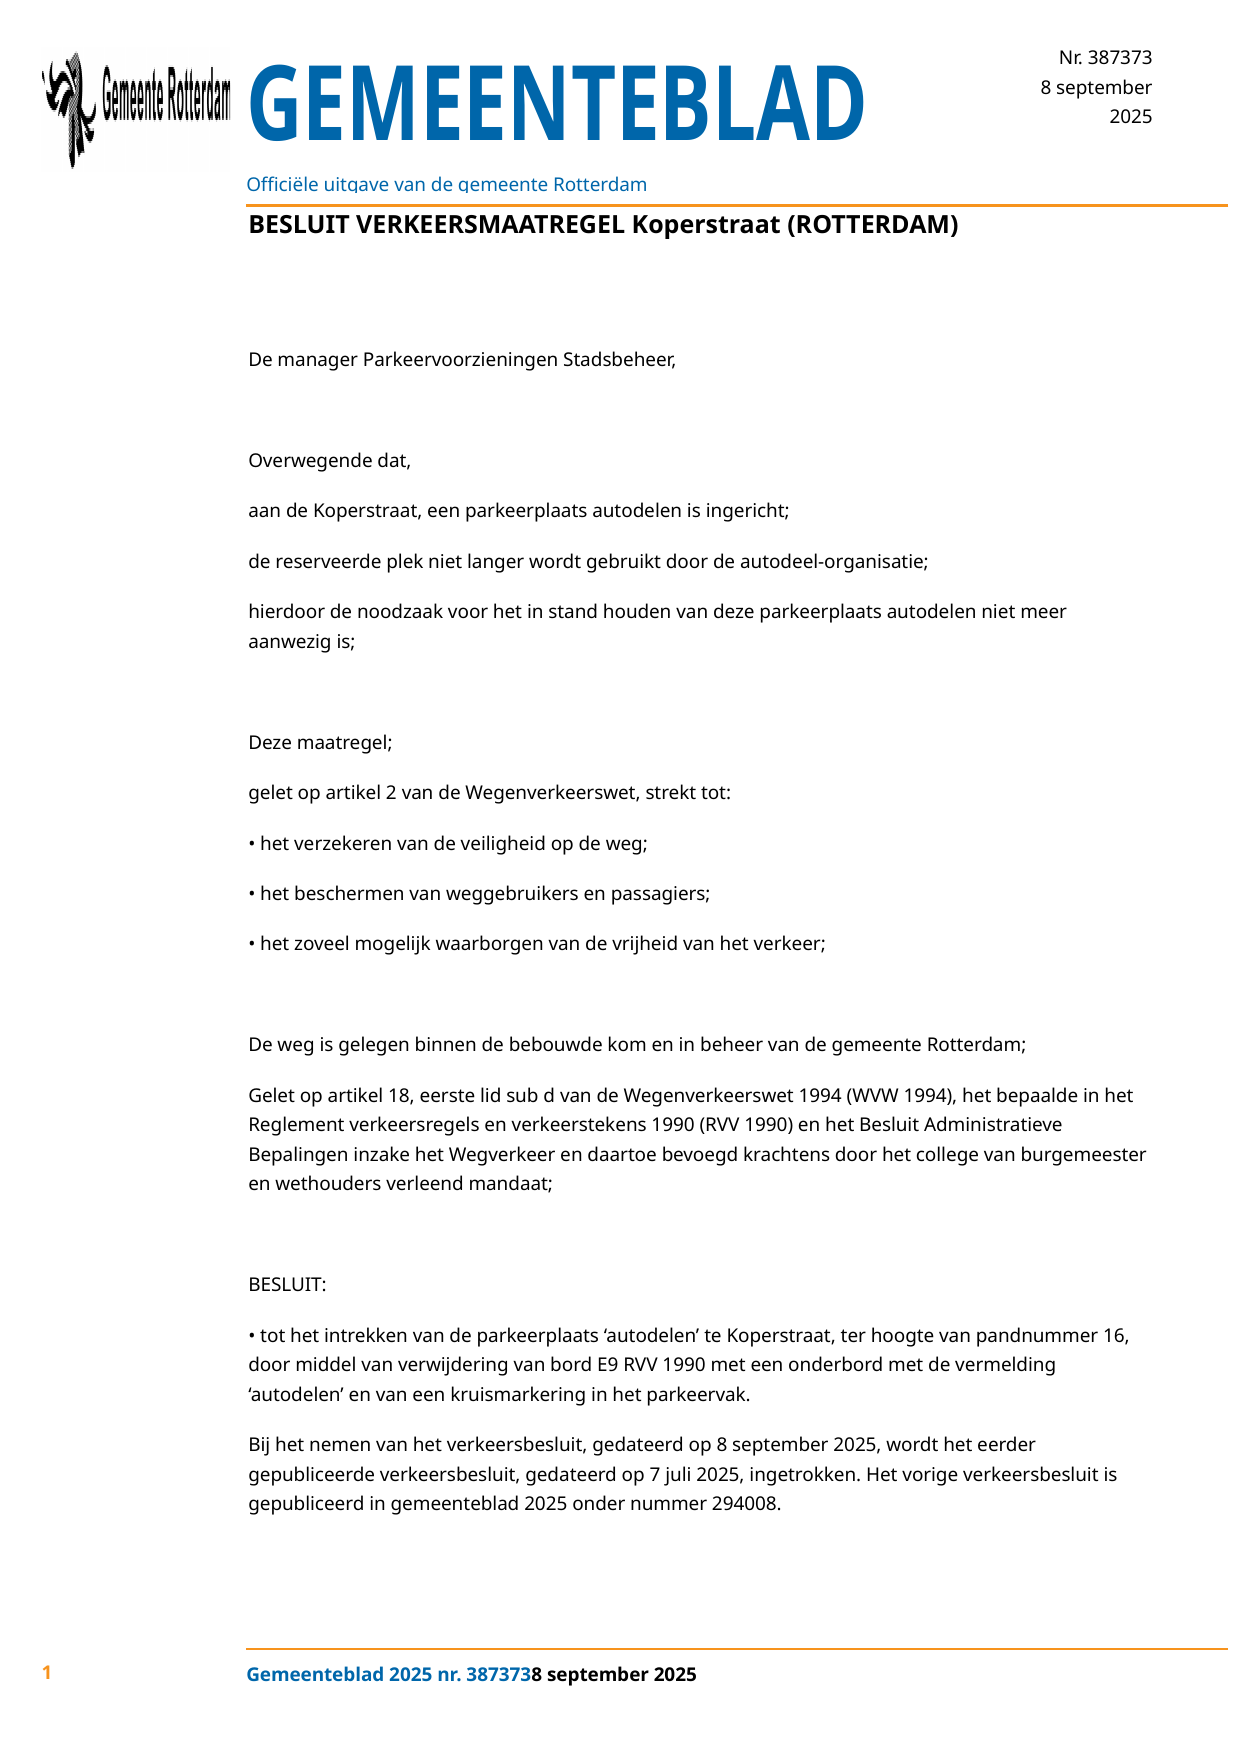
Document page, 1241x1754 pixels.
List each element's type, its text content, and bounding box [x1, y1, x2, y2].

picture [41, 47, 231, 172]
text BESLUIT: [248, 1271, 1152, 1297]
text aan de Koperstraat, een parkeerplaats autodelen is ingericht; [248, 498, 1152, 523]
text De weg is gelegen binnen de bebouwde kom en in beheer van de gemeente Rotterdam; [248, 1031, 1152, 1057]
text Deze maatregel; [248, 729, 1152, 755]
text hierdoor de noodzaak voor het in stand houden van deze parkeerplaats autodelen niet meer aanwezig is; [248, 598, 1152, 654]
text • het beschermen van weggebruikers en passagiers; [248, 880, 1152, 906]
text De manager Parkeervoorzieningen Stadsbeheer, [248, 346, 1152, 372]
text Overwegende dat, [248, 447, 1152, 473]
text gelet op artikel 2 van de Wegenverkeerswet, strekt tot: [248, 779, 1152, 805]
text • het zoveel mogelijk waarborgen van de vrijheid van het verkeer; [248, 931, 1152, 956]
text de reserveerde plek niet langer wordt gebruikt door de autodeel-organisatie; [248, 548, 1152, 574]
text BESLUIT VERKEERSMAATREGEL Koperstraat (ROTTERDAM) [248, 207, 1152, 241]
text Gelet op artikel 18, eerste lid sub d van de Wegenverkeerswet 1994 (WVW 1994), het bepaalde in het Reglement verkeersregels en verkeerstekens 1990 (RVV 1990) en het Besluit Administratieve Bepalingen inzake het Wegverkeer en daartoe bevoegd krachtens door het college van burgemeester en wethouders verleend mandaat; [248, 1082, 1152, 1196]
text Bij het nemen van het verkeersbesluit, gedateerd op 8 september 2025, wordt het eerder gepubliceerde verkeersbesluit, gedateerd op 7 juli 2025, ingetrokken. Het vorige verkeersbesluit is gepubliceerd in gemeenteblad 2025 onder nummer 294008. [248, 1431, 1152, 1516]
text • het verzekeren van de veiligheid op de weg; [248, 830, 1152, 856]
text • tot het intrekken van de parkeerplaats ‘autodelen’ te Koperstraat, ter hoogte van pandnummer 16, door middel van verwijdering van bord E9 RVV 1990 met een onderbord met de vermelding ‘autodelen’ en van een kruismarkering in het parkeervak. [248, 1322, 1152, 1407]
